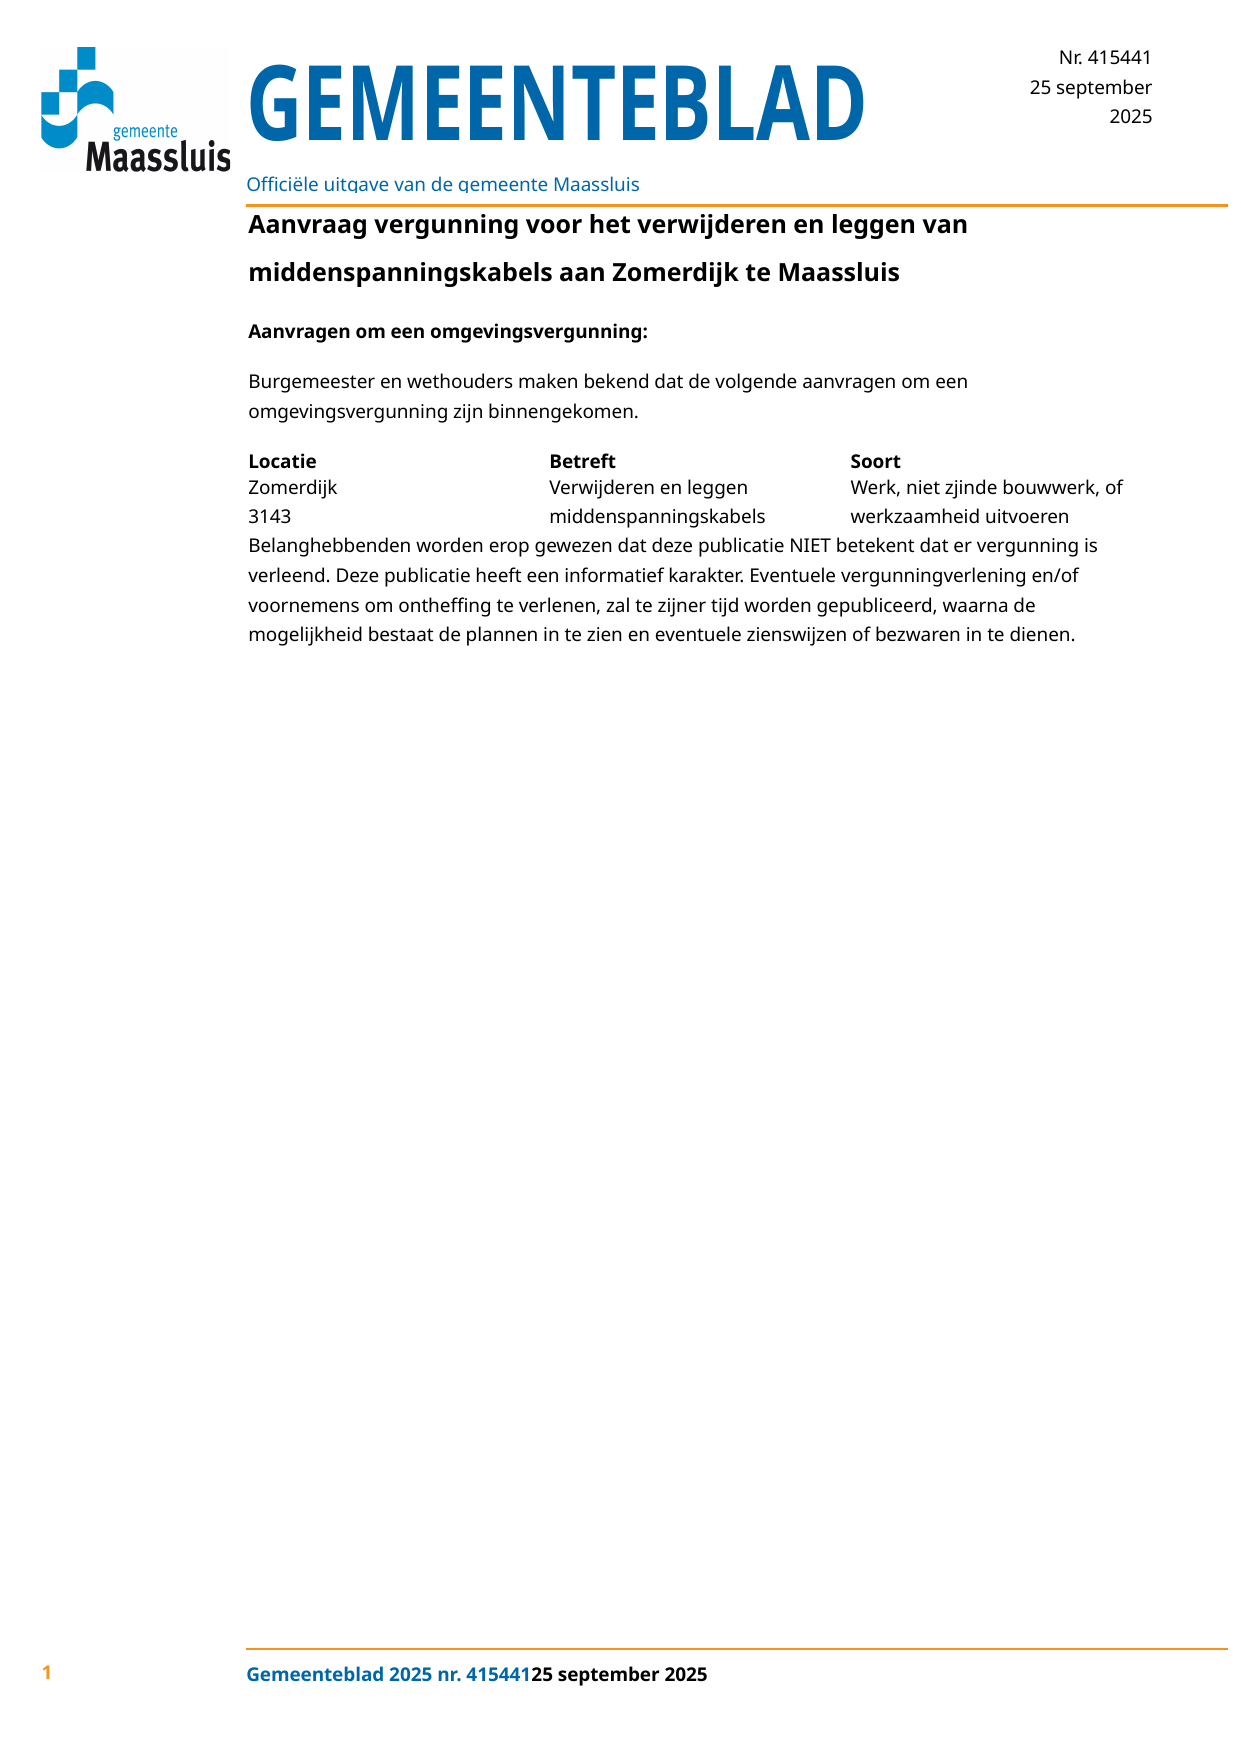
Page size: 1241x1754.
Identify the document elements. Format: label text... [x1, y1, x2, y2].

table_cell Verwijderen en leggen middenspanningskabels [549, 474, 850, 529]
table_cell Werk, niet zjinde bouwwerk, of werkzaamheid uitvoeren [850, 474, 1152, 529]
table_cell Zomerdijk 3143 [248, 474, 549, 529]
table_header Locatie [248, 449, 549, 474]
text Aanvraag vergunning voor het verwijderen en leggen van middenspanningskabels aan Zomerdijk te Maassluis [248, 207, 1152, 288]
picture [41, 47, 231, 172]
text Belanghebbenden worden erop gewezen dat deze publicatie NIET betekent dat er vergunning is verleend. Deze publicatie heeft een informatief karakter. Eventuele vergunningverlening en/of voornemens om ontheffing te verlenen, zal te zijner tijd worden gepubliceerd, waarna de mogelijkheid bestaat de plannen in te zien en eventuele zienswijzen of bezwaren in te dienen. [248, 533, 1152, 647]
picture [41, 47, 77, 92]
text Aanvragen om een omgevingsvergunning: [248, 318, 1152, 344]
table_header Soort [850, 449, 1152, 474]
text Burgemeester en wethouders maken bekend dat de volgende aanvragen om een omgevingsvergunning zijn binnengekomen. [248, 368, 1152, 424]
table_header Betreft [549, 449, 850, 474]
